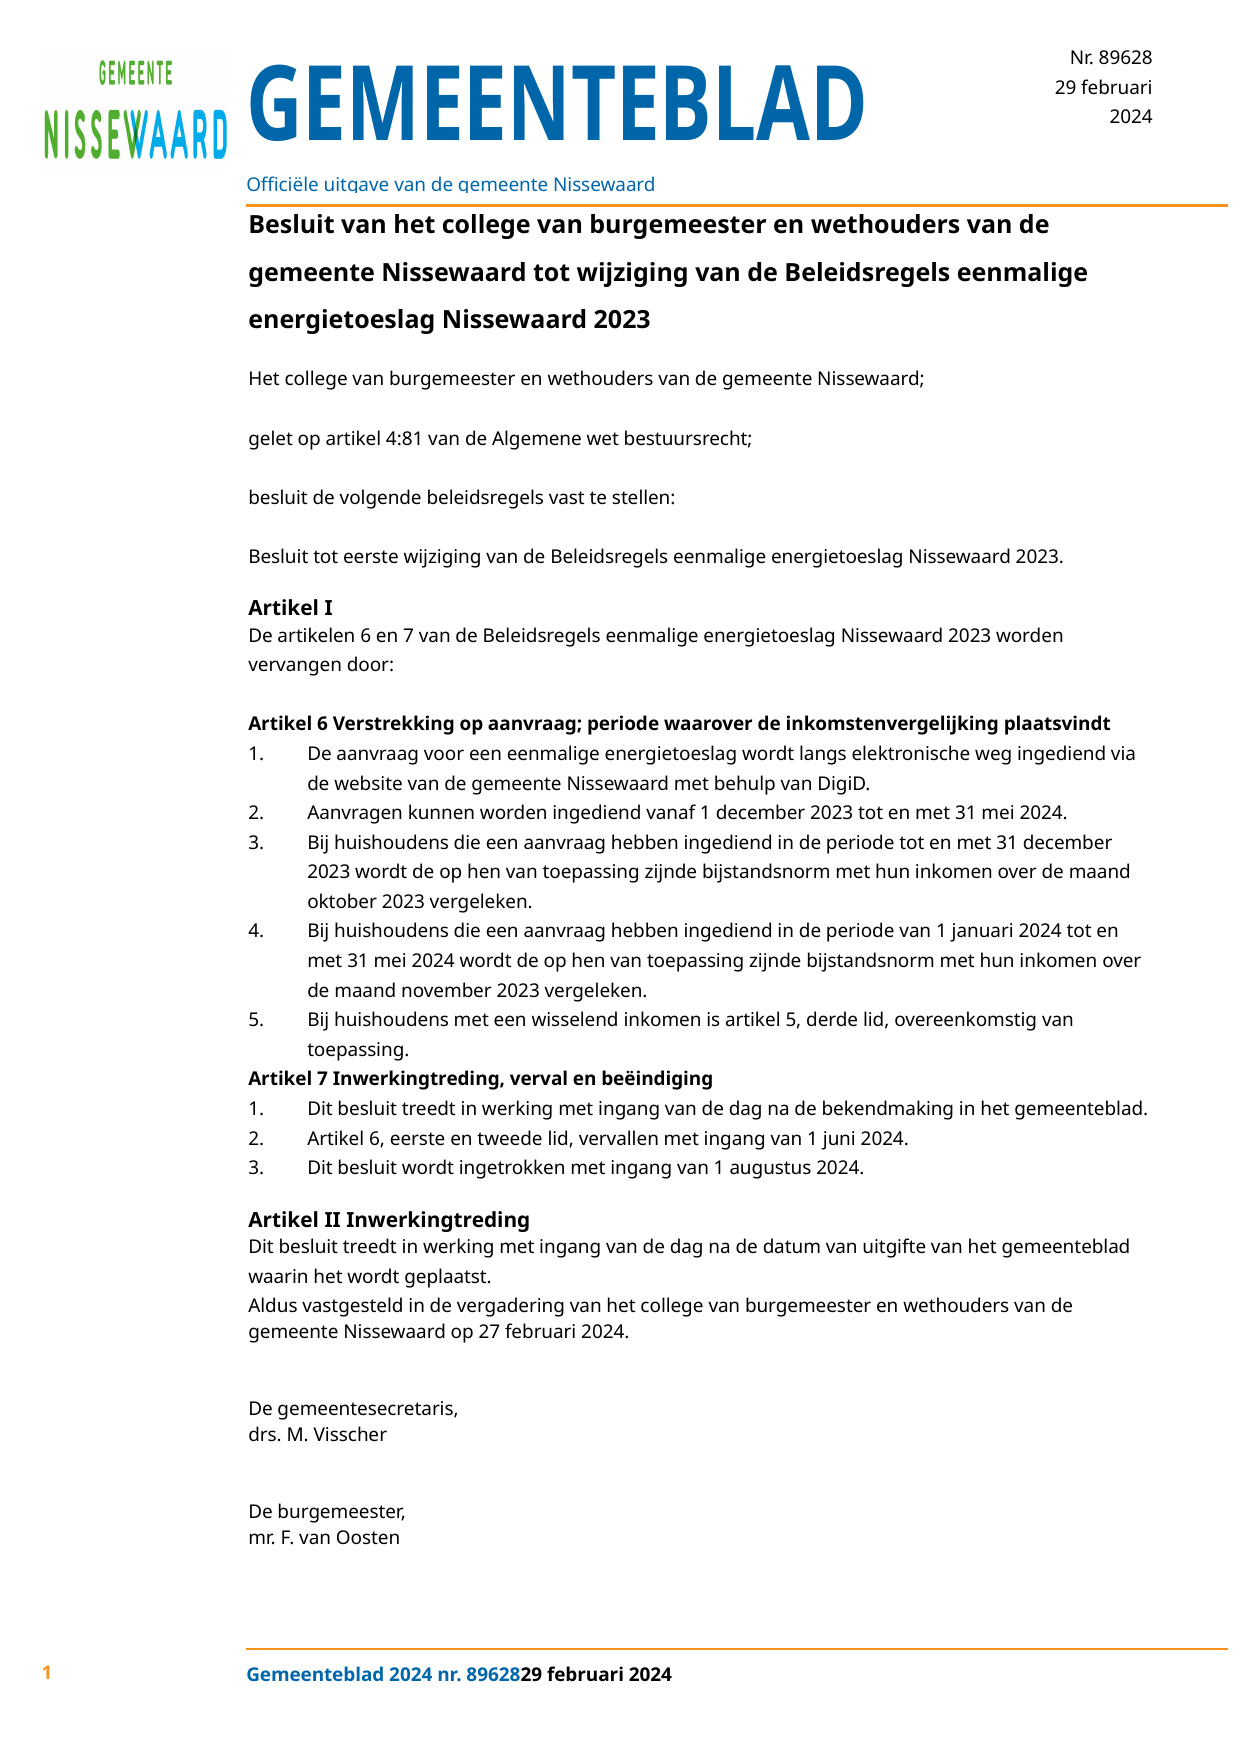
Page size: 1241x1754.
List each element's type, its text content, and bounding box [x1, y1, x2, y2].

text Artikel II Inwerkingtreding [248, 1205, 1152, 1233]
picture [41, 47, 231, 172]
text Artikel 7 Inwerkingtreding, verval en beëindiging [248, 1066, 1152, 1091]
text Artikel I [248, 593, 1152, 622]
list Bij huishoudens die een aanvraag hebben ingediend in de periode van 1 januari 2024 tot en met 31 mei 2024 wordt de op hen van toepassing zijnde bijstandsnorm met hun inkomen over de maand november 2023 vergeleken. [248, 918, 1152, 1003]
list Aanvragen kunnen worden ingediend vanaf 1 december 2023 tot en met 31 mei 2024. [248, 799, 1152, 825]
text De gemeentesecretaris, [248, 1395, 1152, 1421]
text mr. F. van Oosten [248, 1524, 1152, 1550]
text Het college van burgemeester en wethouders van de gemeente Nissewaard; [248, 366, 1152, 391]
text Besluit van het college van burgemeester en wethouders van de gemeente Nissewaard tot wijziging van de Beleidsregels eenmalige energietoeslag Nissewaard 2023 [248, 207, 1152, 336]
list Bij huishoudens met een wisselend inkomen is artikel 5, derde lid, overeenkomstig van toepassing. [248, 1006, 1152, 1062]
list De aanvraag voor een eenmalige energietoeslag wordt langs elektronische weg ingediend via de website van de gemeente Nissewaard met behulp van DigiD. [248, 740, 1152, 796]
list Dit besluit wordt ingetrokken met ingang van 1 augustus 2024. [248, 1154, 1152, 1180]
text De artikelen 6 en 7 van de Beleidsregels eenmalige energietoeslag Nissewaard 2023 worden vervangen door: [248, 622, 1152, 677]
text besluit de volgende beleidsregels vast te stellen: [248, 484, 1152, 509]
text De burgemeester, [248, 1498, 1152, 1524]
text Dit besluit treedt in werking met ingang van de dag na de datum van uitgifte van het gemeenteblad waarin het wordt geplaatst. [248, 1233, 1152, 1288]
text Aldus vastgesteld in de vergadering van het college van burgemeester en wethouders van de gemeente Nissewaard op 27 februari 2024. [248, 1292, 1152, 1344]
list Bij huishoudens die een aanvraag hebben ingediend in de periode tot en met 31 december 2023 wordt de op hen van toepassing zijnde bijstandsnorm met hun inkomen over de maand oktober 2023 vergeleken. [248, 829, 1152, 914]
text gelet op artikel 4:81 van de Algemene wet bestuursrecht; [248, 425, 1152, 450]
text Artikel 6 Verstrekking op aanvraag; periode waarover de inkomstenvergelijking plaatsvindt [248, 711, 1152, 736]
list Dit besluit treedt in werking met ingang van de dag na de bekendmaking in het gemeenteblad. [248, 1095, 1152, 1121]
list Artikel 6, eerste en tweede lid, vervallen met ingang van 1 juni 2024. [248, 1125, 1152, 1151]
text Besluit tot eerste wijziging van de Beleidsregels eenmalige energietoeslag Nissewaard 2023. [248, 543, 1152, 569]
text drs. M. Visscher [248, 1421, 1152, 1447]
